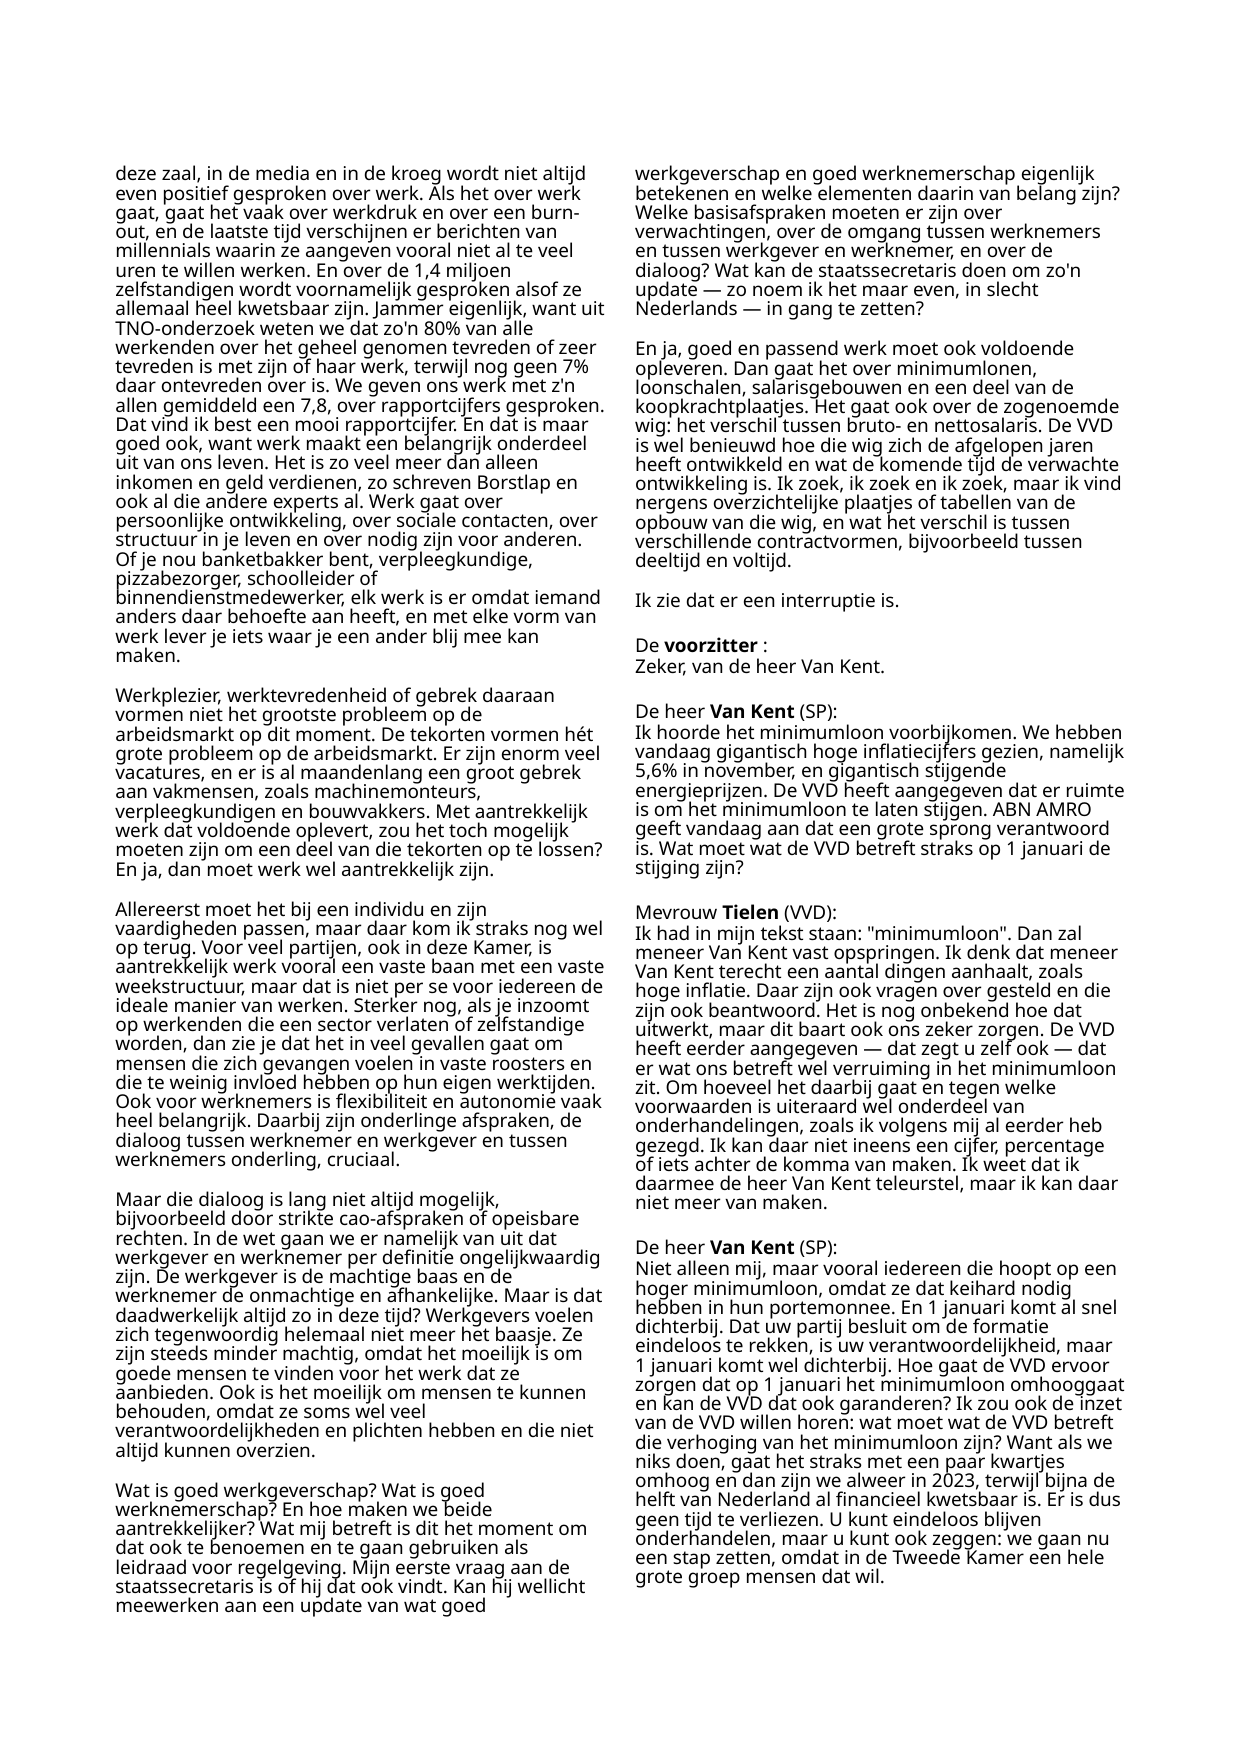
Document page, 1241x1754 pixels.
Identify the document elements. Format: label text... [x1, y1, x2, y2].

text deze zaal, in de media en in de kroeg wordt niet altijd even positief gesproken over werk. Als het over werk gaat, gaat het vaak over werkdruk en over een burn-out, en de laatste tijd verschijnen er berichten van millennials waarin ze aangeven vooral niet al te veel uren te willen werken. En over de 1,4 miljoen zelfstandigen wordt voornamelijk gesproken alsof ze allemaal heel kwetsbaar zijn. Jammer eigenlijk, want uit TNO-onderzoek weten we dat zo'n 80% van alle werkenden over het geheel genomen tevreden of zeer tevreden is met zijn of haar werk, terwijl nog geen 7% daar ontevreden over is. We geven ons werk met z'n allen gemiddeld een 7,8, over rapportcijfers gesproken. Dat vind ik best een mooi rapportcijfer. En dat is maar goed ook, want werk maakt een belangrijk onderdeel uit van ons leven. Het is zo veel meer dan alleen inkomen en geld verdienen, zo schreven Borstlap en ook al die andere experts al. Werk gaat over persoonlijke ontwikkeling, over sociale contacten, over structuur in je leven en over nodig zijn voor anderen. Of je nou banketbakker bent, verpleegkundige, pizzabezorger, schoolleider of binnendienstmedewerker, elk werk is er omdat iemand anders daar behoefte aan heeft, en met elke vorm van werk lever je iets waar je een ander blij mee kan maken. [115, 165, 605, 666]
text Ik had in mijn tekst staan: "minimumloon". Dan zal meneer Van Kent vast opspringen. Ik denk dat meneer Van Kent terecht een aantal dingen aanhaalt, zoals hoge inflatie. Daar zijn ook vragen over gesteld en die zijn ook beantwoord. Het is nog onbekend hoe dat uitwerkt, maar dit baart ook ons zeker zorgen. De VVD heeft eerder aangegeven — dat zegt u zelf ook — dat er wat ons betreft wel verruiming in het minimumloon zit. Om hoeveel het daarbij gaat en tegen welke voorwaarden is uiteraard wel onderdeel van onderhandelingen, zoals ik volgens mij al eerder heb gezegd. Ik kan daar niet ineens een cijfer, percentage of iets achter de komma van maken. Ik weet dat ik daarmee de heer Van Kent teleurstel, maar ik kan daar niet meer van maken. [635, 924, 1125, 1214]
text Wat is goed werkgeverschap? Wat is goed werknemerschap? En hoe maken we beide aantrekkelijker? Wat mij betreft is dit het moment om dat ook te benoemen en te gaan gebruiken als leidraad voor regelgeving. Mijn eerste vraag aan de staatssecretaris is of hij dat ook vindt. Kan hij wellicht meewerken aan een update van wat goed [115, 1482, 605, 1616]
text De heer Van Kent (SP): [635, 698, 1125, 724]
text Maar die dialoog is lang niet altijd mogelijk, bijvoorbeeld door strikte cao-afspraken of opeisbare rechten. In de wet gaan we er namelijk van uit dat werkgever en werknemer per definitie ongelijkwaardig zijn. De werkgever is de machtige baas en de werknemer de onmachtige en afhankelijke. Maar is dat daadwerkelijk altijd zo in deze tijd? Werkgevers voelen zich tegenwoordig helemaal niet meer het baasje. Ze zijn steeds minder machtig, omdat het moeilijk is om goede mensen te vinden voor het werk dat ze aanbieden. Ook is het moeilijk om mensen te kunnen behouden, omdat ze soms wel veel verantwoordelijkheden en plichten hebben en die niet altijd kunnen overzien. [115, 1191, 605, 1461]
text De heer Van Kent (SP): [635, 1234, 1125, 1260]
text De voorzitter : [635, 632, 1125, 658]
text Mevrouw Tielen (VVD): [635, 899, 1125, 924]
text werkgeverschap en goed werknemerschap eigenlijk betekenen en welke elementen daarin van belang zijn? Welke basisafspraken moeten er zijn over verwachtingen, over de omgang tussen werknemers en tussen werkgever en werknemer, en over de dialoog? Wat kan de staatssecretaris doen om zo'n update — zo noem ik het maar even, in slecht Nederlands — in gang te zetten? [635, 165, 1125, 319]
text Werkplezier, werktevredenheid of gebrek daaraan vormen niet het grootste probleem op de arbeidsmarkt op dit moment. De tekorten vormen hét grote probleem op de arbeidsmarkt. Er zijn enorm veel vacatures, en er is al maandenlang een groot gebrek aan vakmensen, zoals machinemonteurs, verpleegkundigen en bouwvakkers. Met aantrekkelijk werk dat voldoende oplevert, zou het toch mogelijk moeten zijn om een deel van die tekorten op te lossen? En ja, dan moet werk wel aantrekkelijk zijn. [115, 687, 605, 880]
text Ik zie dat er een interruptie is. [635, 592, 1125, 611]
text Niet alleen mij, maar vooral iedereen die hoopt op een hoger minimumloon, omdat ze dat keihard nodig hebben in hun portemonnee. En 1 januari komt al snel dichterbij. Dat uw partij besluit om de formatie eindeloos te rekken, is uw verantwoordelijkheid, maar 1 januari komt wel dichterbij. Hoe gaat de VVD ervoor zorgen dat op 1 januari het minimumloon omhooggaat en kan de VVD dat ook garanderen? Ik zou ook de inzet van de VVD willen horen: wat moet wat de VVD betreft die verhoging van het minimumloon zijn? Want als we niks doen, gaat het straks met een paar kwartjes omhoog en dan zijn we alweer in 2023, terwijl bijna de helft van Nederland al financieel kwetsbaar is. Er is dus geen tijd te verliezen. U kunt eindeloos blijven onderhandelen, maar u kunt ook zeggen: we gaan nu een stap zetten, omdat in de Tweede Kamer een hele grote groep mensen dat wil. [635, 1260, 1125, 1588]
text Allereerst moet het bij een individu en zijn vaardigheden passen, maar daar kom ik straks nog wel op terug. Voor veel partijen, ook in deze Kamer, is aantrekkelijk werk vooral een vaste baan met een vaste weekstructuur, maar dat is niet per se voor iedereen de ideale manier van werken. Sterker nog, als je inzoomt op werkenden die een sector verlaten of zelfstandige worden, dan zie je dat het in veel gevallen gaat om mensen die zich gevangen voelen in vaste roosters en die te weinig invloed hebben op hun eigen werktijden. Ook voor werknemers is flexibiliteit en autonomie vaak heel belangrijk. Daarbij zijn onderlinge afspraken, de dialoog tussen werknemer en werkgever en tussen werknemers onderling, cruciaal. [115, 901, 605, 1170]
text Zeker, van de heer Van Kent. [635, 658, 1125, 677]
text En ja, goed en passend werk moet ook voldoende opleveren. Dan gaat het over minimumlonen, loonschalen, salarisgebouwen en een deel van de koopkrachtplaatjes. Het gaat ook over de zogenoemde wig: het verschil tussen bruto- en nettosalaris. De VVD is wel benieuwd hoe die wig zich de afgelopen jaren heeft ontwikkeld en wat de komende tijd de verwachte ontwikkeling is. Ik zoek, ik zoek en ik zoek, maar ik vind nergens overzichtelijke plaatjes of tabellen van de opbouw van die wig, en wat het verschil is tussen verschillende contractvormen, bijvoorbeeld tussen deeltijd en voltijd. [635, 340, 1125, 571]
text Ik hoorde het minimumloon voorbijkomen. We hebben vandaag gigantisch hoge inflatiecijfers gezien, namelijk 5,6% in november, en gigantisch stijgende energieprijzen. De VVD heeft aangegeven dat er ruimte is om het minimumloon te laten stijgen. ABN AMRO geeft vandaag aan dat een grote sprong verantwoord is. Wat moet wat de VVD betreft straks op 1 januari de stijging zijn? [635, 724, 1125, 878]
